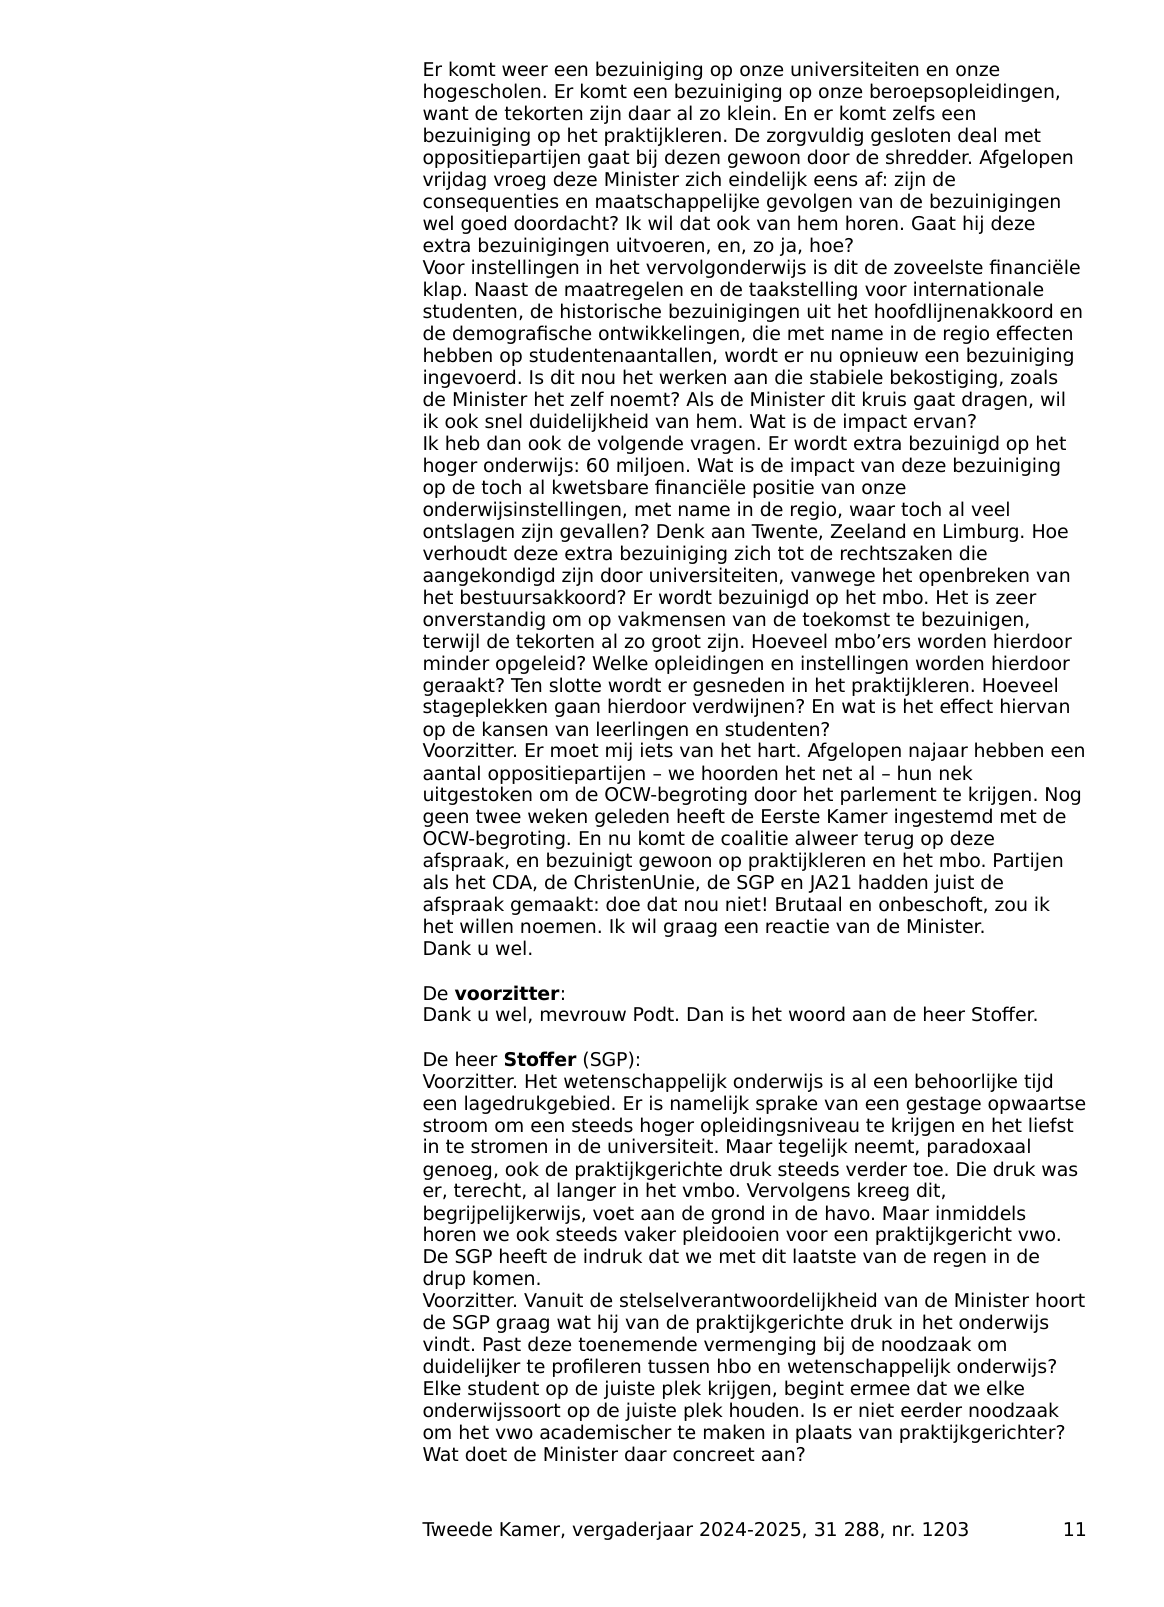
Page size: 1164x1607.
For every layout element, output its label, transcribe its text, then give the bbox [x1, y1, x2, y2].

text Ik heb dan ook de volgende vragen. Er wordt extra bezuinigd op het hoger onderwijs: 60 miljoen. Wat is de impact van deze bezuiniging op de toch al kwetsbare financiële positie van onze onderwijsinstellingen, met name in de regio, waar toch al veel ontslagen zijn gevallen? Denk aan Twente, Zeeland en Limburg. Hoe verhoudt deze extra bezuiniging zich tot de rechtszaken die aangekondigd zijn door universiteiten, vanwege het openbreken van het bestuursakkoord? Er wordt bezuinigd op het mbo. Het is zeer onverstandig om op vakmensen van de toekomst te bezuinigen, terwijl de tekorten al zo groot zijn. Hoeveel mbo’ers worden hierdoor minder opgeleid? Welke opleidingen en instellingen worden hierdoor geraakt? Ten slotte wordt er gesneden in het praktijkleren. Hoeveel stageplekken gaan hierdoor verdwijnen? En wat is het effect hiervan op de kansen van leerlingen en studenten? [422, 433, 1087, 740]
text Dank u wel. [422, 938, 1087, 960]
text De heer Stoffer (SGP): [422, 1048, 1087, 1071]
text Er komt weer een bezuiniging op onze universiteiten en onze hogescholen. Er komt een bezuiniging op onze beroepsopleidingen, want de tekorten zijn daar al zo klein. En er komt zelfs een bezuiniging op het praktijkleren. De zorgvuldig gesloten deal met oppositiepartijen gaat bij dezen gewoon door de shredder. Afgelopen vrijdag vroeg deze Minister zich eindelijk eens af: zijn de consequenties en maatschappelijke gevolgen van de bezuinigingen wel goed doordacht? Ik wil dat ook van hem horen. Gaat hij deze extra bezuinigingen uitvoeren, en, zo ja, hoe? [422, 59, 1087, 257]
text Voorzitter. Er moet mij iets van het hart. Afgelopen najaar hebben een aantal oppositiepartijen – we hoorden het net al – hun nek uitgestoken om de OCW-begroting door het parlement te krijgen. Nog geen twee weken geleden heeft de Eerste Kamer ingestemd met de OCW-begroting. En nu komt de coalitie alweer terug op deze afspraak, en bezuinigt gewoon op praktijkleren en het mbo. Partijen als het CDA, de ChristenUnie, de SGP en JA21 hadden juist de afspraak gemaakt: doe dat nou niet! Brutaal en onbeschoft, zou ik het willen noemen. Ik wil graag een reactie van de Minister. [422, 740, 1087, 938]
text Voorzitter. Vanuit de stelselverantwoordelijkheid van de Minister hoort de SGP graag wat hij van de praktijkgerichte druk in het onderwijs vindt. Past deze toenemende vermenging bij de noodzaak om duidelijker te profileren tussen hbo en wetenschappelijk onderwijs? Elke student op de juiste plek krijgen, begint ermee dat we elke onderwijssoort op de juiste plek houden. Is er niet eerder noodzaak om het vwo academischer te maken in plaats van praktijkgerichter? Wat doet de Minister daar concreet aan? [422, 1290, 1087, 1466]
text De voorzitter: [422, 982, 1087, 1004]
text Voorzitter. Het wetenschappelijk onderwijs is al een behoorlijke tijd een lagedrukgebied. Er is namelijk sprake van een gestage opwaartse stroom om een steeds hoger opleidingsniveau te krijgen en het liefst in te stromen in de universiteit. Maar tegelijk neemt, paradoxaal genoeg, ook de praktijkgerichte druk steeds verder toe. Die druk was er, terecht, al langer in het vmbo. Vervolgens kreeg dit, begrijpelijkerwijs, voet aan de grond in de havo. Maar inmiddels horen we ook steeds vaker pleidooien voor een praktijkgericht vwo. De SGP heeft de indruk dat we met dit laatste van de regen in de drup komen. [422, 1071, 1087, 1290]
text Voor instellingen in het vervolgonderwijs is dit de zoveelste financiële klap. Naast de maatregelen en de taakstelling voor internationale studenten, de historische bezuinigingen uit het hoofdlijnenakkoord en de demografische ontwikkelingen, die met name in de regio effecten hebben op studentenaantallen, wordt er nu opnieuw een bezuiniging ingevoerd. Is dit nou het werken aan die stabiele bekostiging, zoals de Minister het zelf noemt? Als de Minister dit kruis gaat dragen, wil ik ook snel duidelijkheid van hem. Wat is de impact ervan? [422, 257, 1087, 433]
text Dank u wel, mevrouw Podt. Dan is het woord aan de heer Stoffer. [422, 1004, 1087, 1026]
